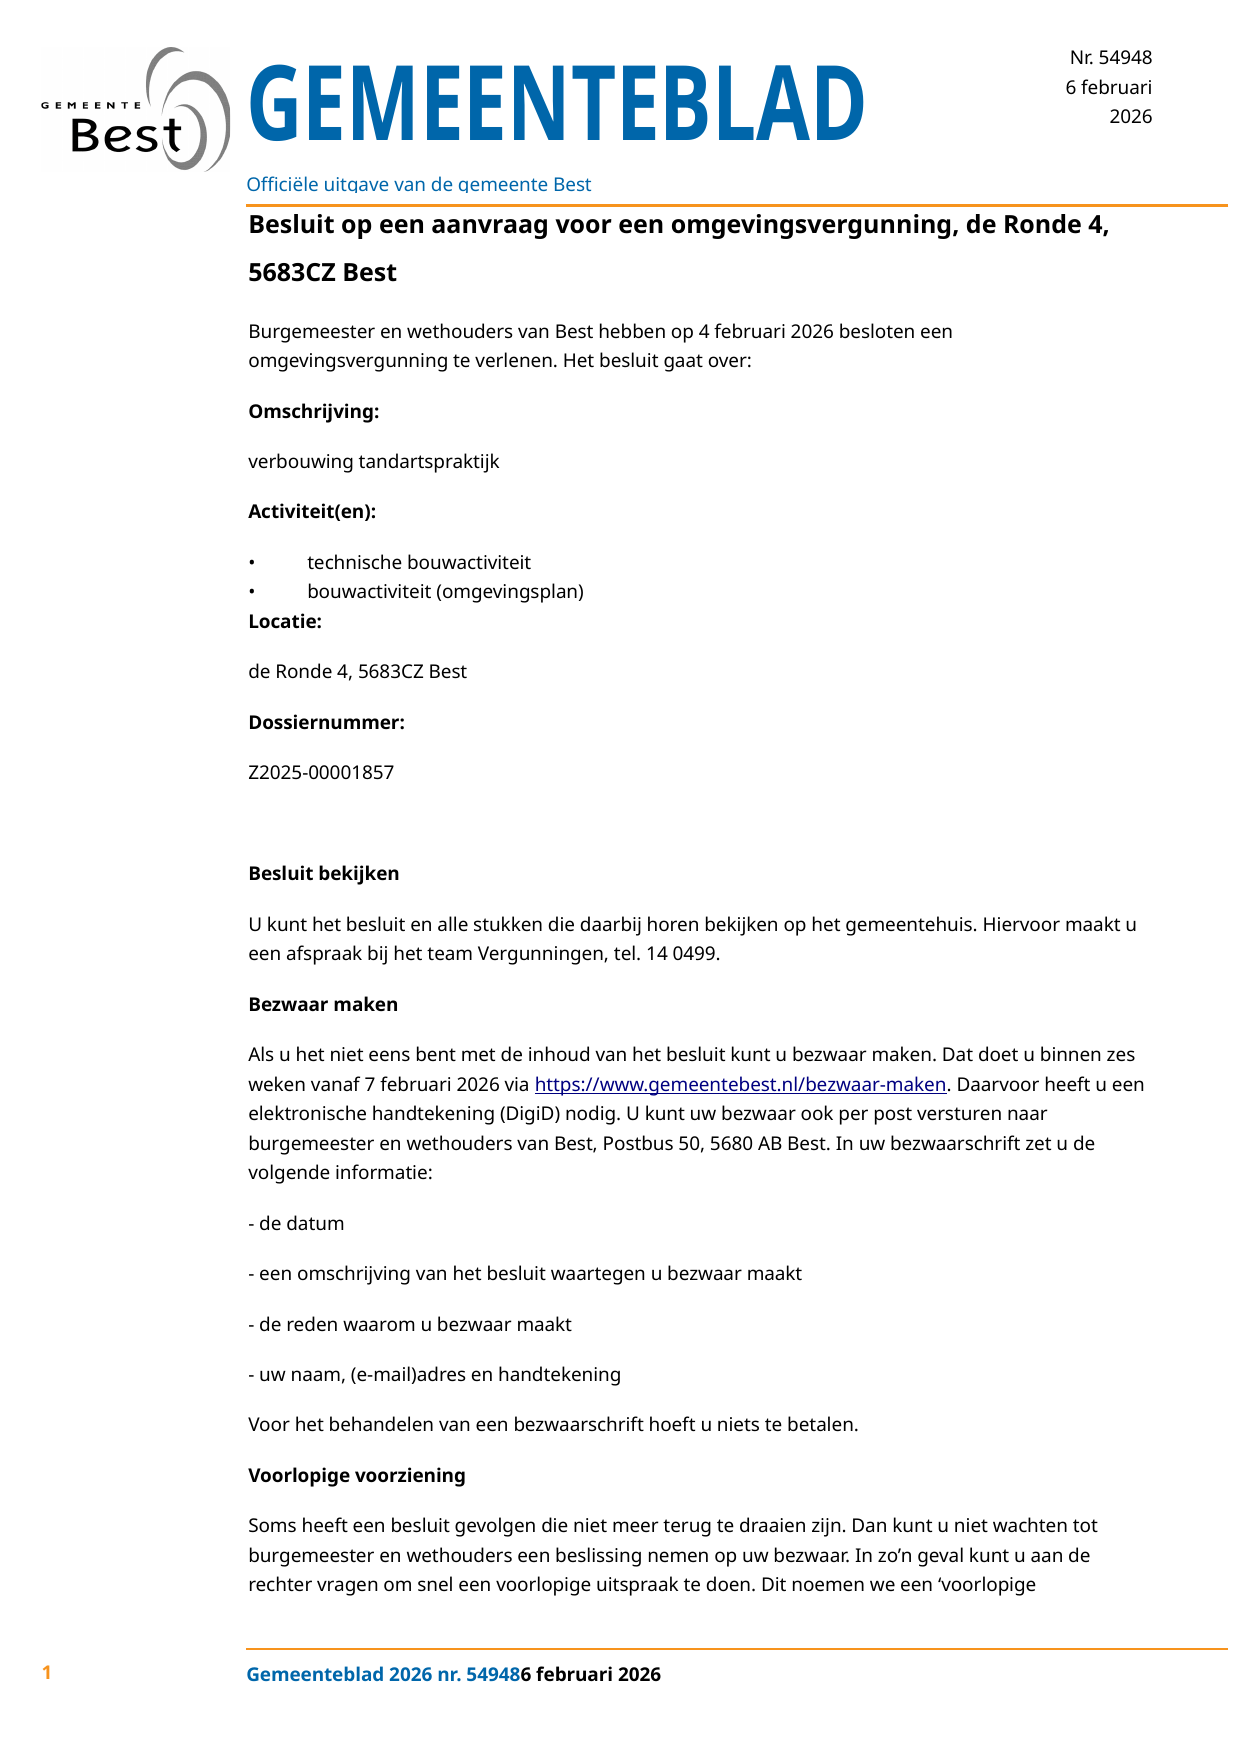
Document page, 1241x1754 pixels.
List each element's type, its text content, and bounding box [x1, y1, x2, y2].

text - uw naam, (e-mail)adres en handtekening [248, 1361, 1152, 1387]
list technische bouwactiviteit [248, 549, 1152, 575]
picture [41, 47, 231, 172]
text Dossiernummer: [248, 709, 1152, 735]
text Activiteit(en): [248, 499, 1152, 524]
text Voor het behandelen van een bezwaarschrift hoeft u niets te betalen. [248, 1412, 1152, 1437]
text verbouwing tandartspraktijk [248, 448, 1152, 474]
text Besluit bekijken [248, 860, 1152, 886]
text Als u het niet eens bent met de inhoud van het besluit kunt u bezwaar maken. Dat doet u binnen zes weken vanaf 7 februari 2026 via https://www.gemeentebest.nl/bezwaar-maken. Daarvoor heeft u een elektronische handtekening (DigiD) nodig. U kunt uw bezwaar ook per post versturen naar burgemeester en wethouders van Best, Postbus 50, 5680 AB Best. In uw bezwaarschrift zet u de volgende informatie: [248, 1041, 1152, 1185]
list bouwactiviteit (omgevingsplan) [248, 579, 1152, 604]
text Voorlopige voorziening [248, 1462, 1152, 1488]
text - een omschrijving van het besluit waartegen u bezwaar maakt [248, 1260, 1152, 1286]
text Bezwaar maken [248, 991, 1152, 1017]
text Besluit op een aanvraag voor een omgevingsvergunning, de Ronde 4, 5683CZ Best [248, 207, 1152, 288]
text - de datum [248, 1210, 1152, 1236]
text Omschrijving: [248, 398, 1152, 424]
text de Ronde 4, 5683CZ Best [248, 659, 1152, 684]
text Z2025-00001857 [248, 759, 1152, 785]
text U kunt het besluit en alle stukken die daarbij horen bekijken op het gemeentehuis. Hiervoor maakt u een afspraak bij het team Vergunningen, tel. 14 0499. [248, 911, 1152, 966]
text - de reden waarom u bezwaar maakt [248, 1311, 1152, 1337]
text Soms heeft een besluit gevolgen die niet meer terug te draaien zijn. Dan kunt u niet wachten tot burgemeester en wethouders een beslissing nemen op uw bezwaar. In zo’n geval kunt u aan de rechter vragen om snel een voorlopige uitspraak te doen. Dit noemen we een ‘voorlopige [248, 1512, 1152, 1597]
text Locatie: [248, 608, 1152, 634]
text Burgemeester en wethouders van Best hebben op 4 februari 2026 besloten een omgevingsvergunning te verlenen. Het besluit gaat over: [248, 318, 1152, 373]
